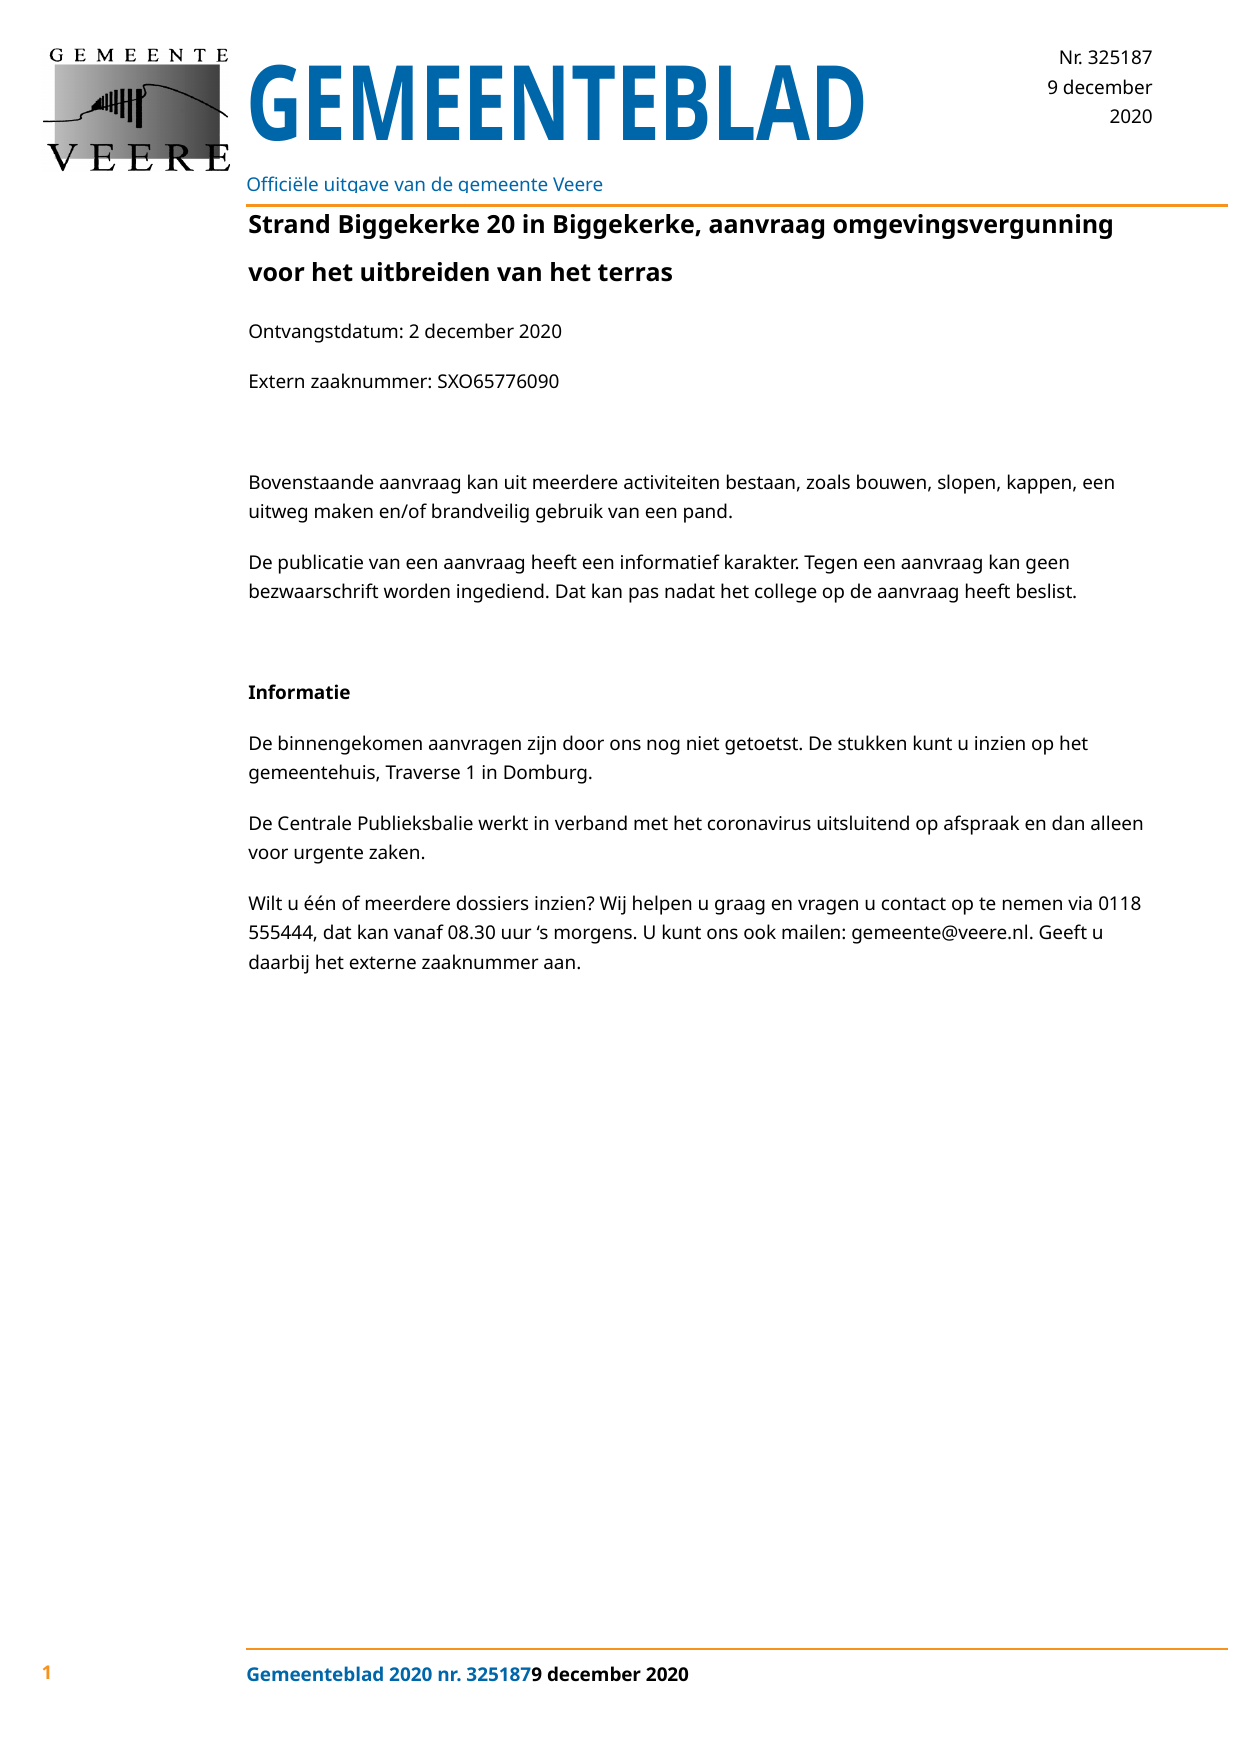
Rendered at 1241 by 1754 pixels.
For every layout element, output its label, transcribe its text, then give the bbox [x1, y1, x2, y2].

text Bovenstaande aanvraag kan uit meerdere activiteiten bestaan, zoals bouwen, slopen, kappen, een uitweg maken en/of brandveilig gebruik van een pand. [248, 469, 1152, 524]
text Ontvangstdatum: 2 december 2020 [248, 318, 1152, 344]
picture [41, 47, 231, 172]
text Informatie [248, 679, 1152, 705]
text Strand Biggekerke 20 in Biggekerke, aanvraag omgevingsvergunning voor het uitbreiden van het terras [248, 207, 1152, 288]
text De Centrale Publieksbalie werkt in verband met het coronavirus uitsluitend op afspraak en dan alleen voor urgente zaken. [248, 810, 1152, 865]
text De publicatie van een aanvraag heeft een informatief karakter. Tegen een aanvraag kan geen bezwaarschrift worden ingediend. Dat kan pas nadat het college op de aanvraag heeft beslist. [248, 549, 1152, 604]
text Extern zaaknummer: SXO65776090 [248, 368, 1152, 394]
text De binnengekomen aanvragen zijn door ons nog niet getoetst. De stukken kunt u inzien op het gemeentehuis, Traverse 1 in Domburg. [248, 730, 1152, 785]
text Wilt u één of meerdere dossiers inzien? Wij helpen u graag en vragen u contact op te nemen via 0118 555444, dat kan vanaf 08.30 uur ‘s morgens. U kunt ons ook mailen: gemeente@veere.nl. Geeft u daarbij het externe zaaknummer aan. [248, 890, 1152, 975]
